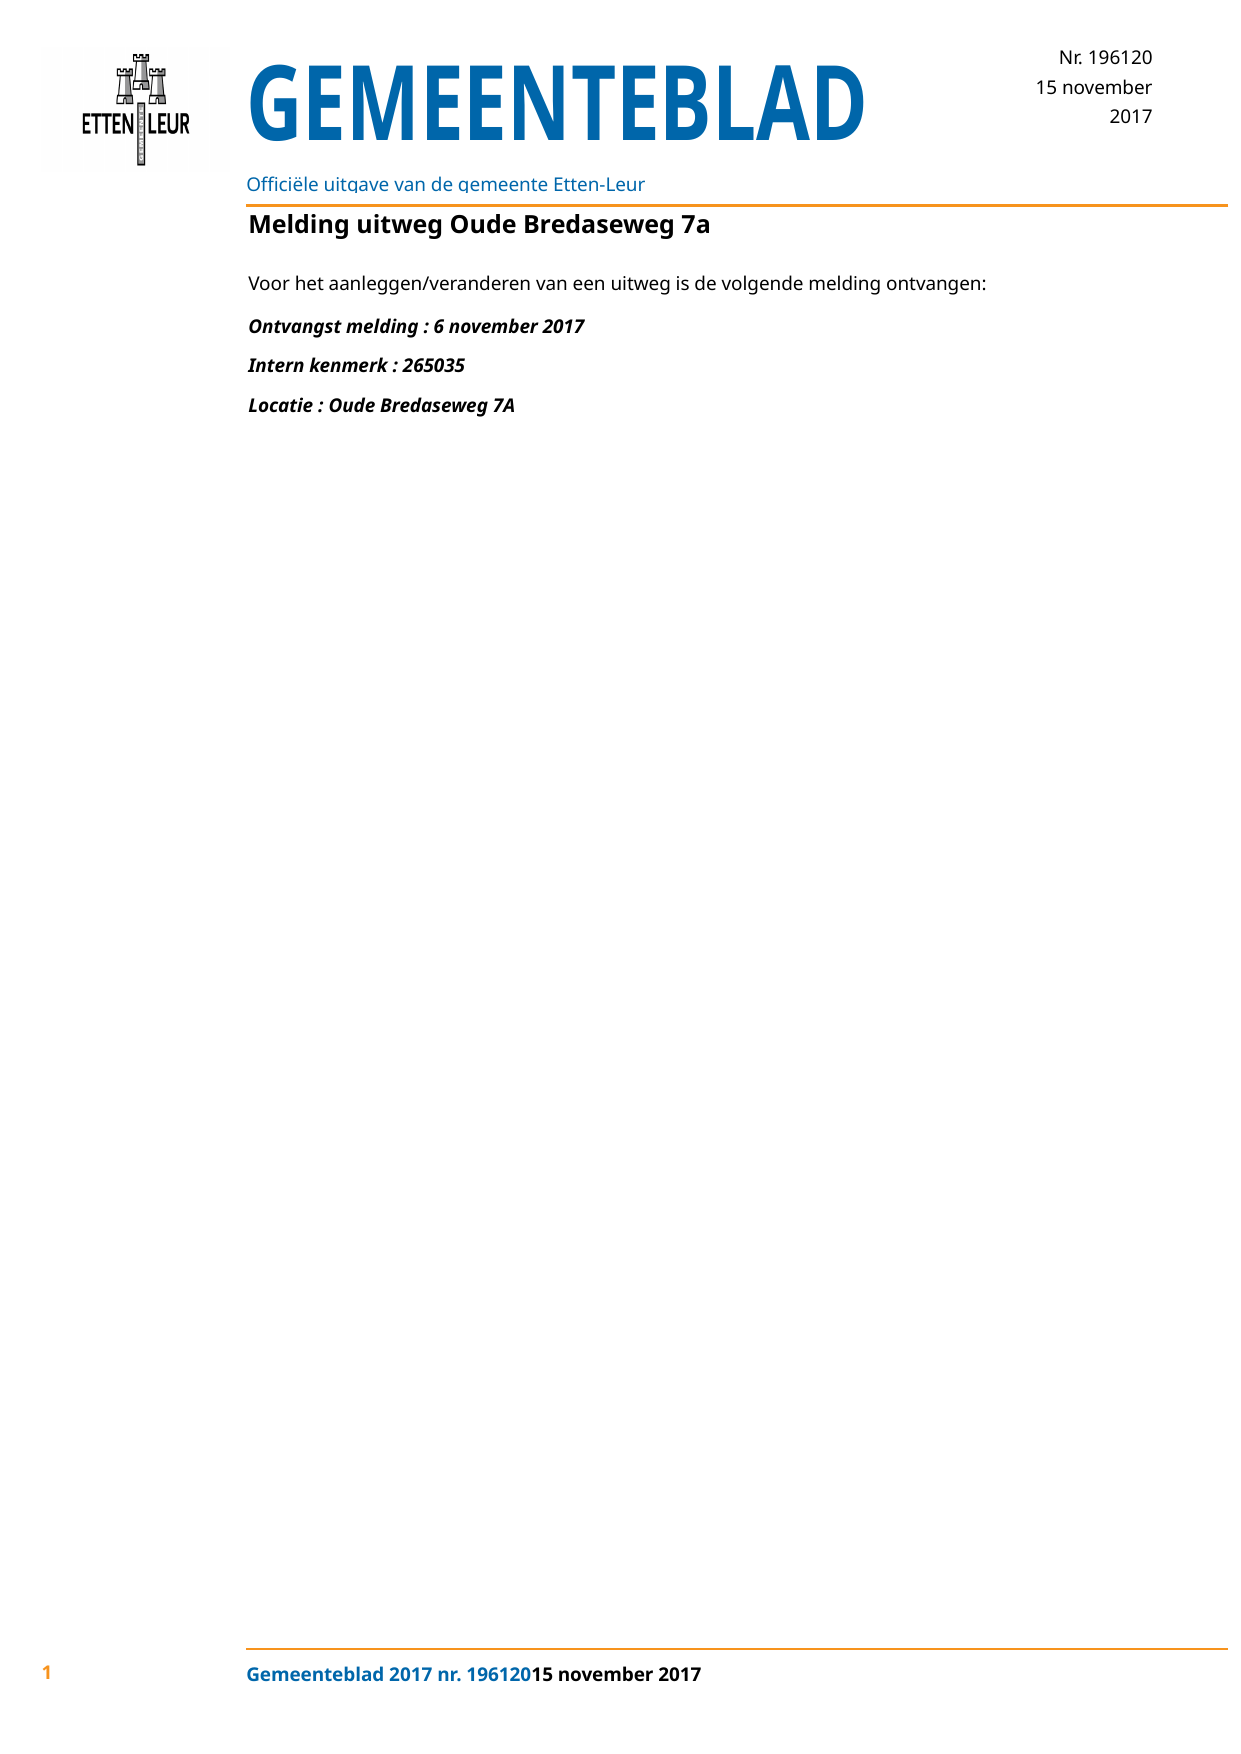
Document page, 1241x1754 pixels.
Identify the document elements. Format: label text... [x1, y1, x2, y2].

text Locatie : Oude Bredaseweg 7A [248, 392, 1152, 418]
text Voor het aanleggen/veranderen van een uitweg is de volgende melding ontvangen: [248, 270, 1152, 296]
text Ontvangst melding : 6 november 2017 [248, 313, 1152, 339]
text Intern kenmerk : 265035 [248, 353, 1152, 378]
picture [41, 47, 231, 172]
text Melding uitweg Oude Bredaseweg 7a [248, 207, 1152, 241]
